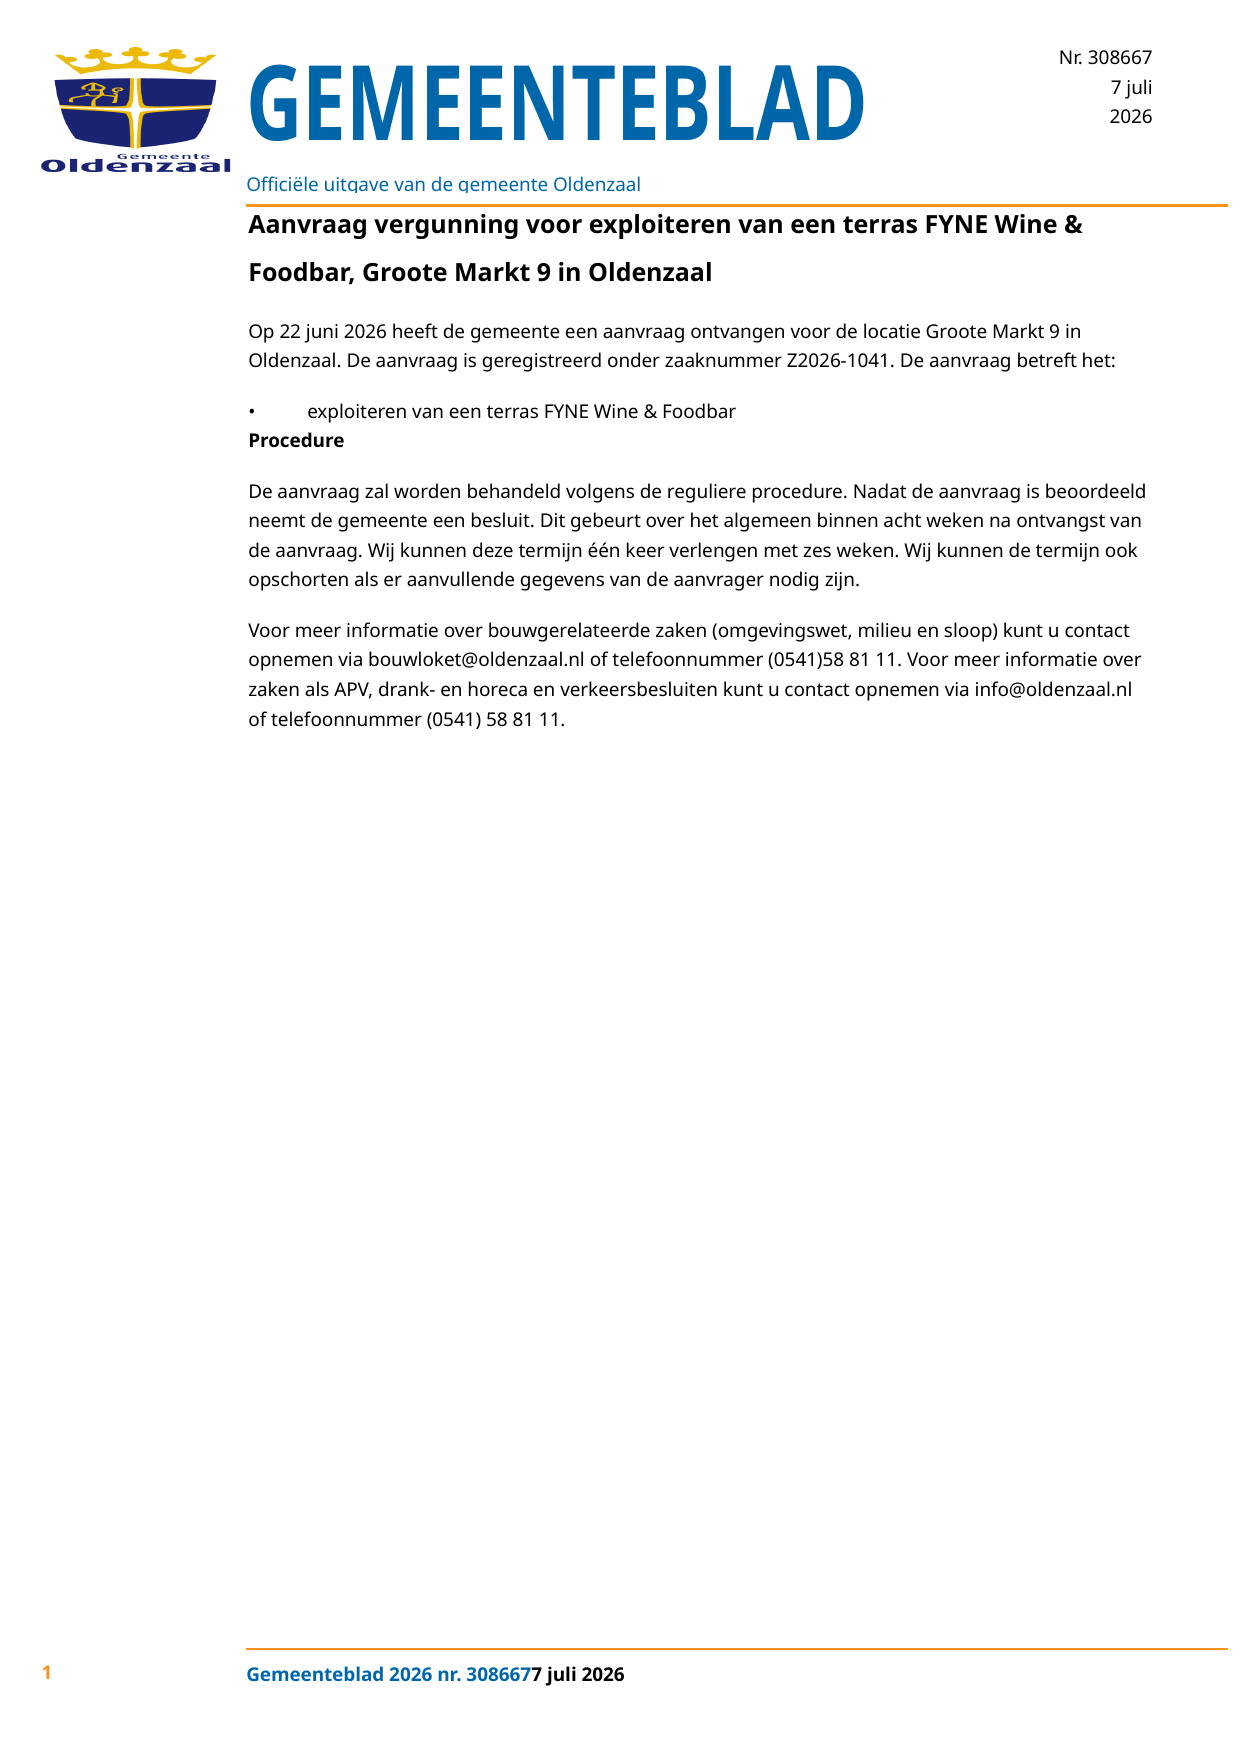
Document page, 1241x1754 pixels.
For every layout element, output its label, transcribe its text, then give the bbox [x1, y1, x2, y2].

text Op 22 juni 2026 heeft de gemeente een aanvraag ontvangen voor de locatie Groote Markt 9 in Oldenzaal. De aanvraag is geregistreerd onder zaaknummer Z2026-1041. De aanvraag betreft het: [248, 318, 1152, 373]
text Procedure [248, 427, 1152, 453]
text De aanvraag zal worden behandeld volgens de reguliere procedure. Nadat de aanvraag is beoordeeld neemt de gemeente een besluit. Dit gebeurt over het algemeen binnen acht weken na ontvangst van de aanvraag. Wij kunnen deze termijn één keer verlengen met zes weken. Wij kunnen de termijn ook opschorten als er aanvullende gegevens van de aanvrager nodig zijn. [248, 478, 1152, 592]
text Aanvraag vergunning voor exploiteren van een terras FYNE Wine & Foodbar, Groote Markt 9 in Oldenzaal [248, 207, 1152, 288]
list exploiteren van een terras FYNE Wine & Foodbar [248, 398, 1152, 424]
text Voor meer informatie over bouwgerelateerde zaken (omgevingswet, milieu en sloop) kunt u contact opnemen via bouwloket@oldenzaal.nl of telefoonnummer (0541)58 81 11. Voor meer informatie over zaken als APV, drank- en horeca en verkeersbesluiten kunt u contact opnemen via info@oldenzaal.nl of telefoonnummer (0541) 58 81 11. [248, 617, 1152, 732]
picture [41, 47, 231, 172]
